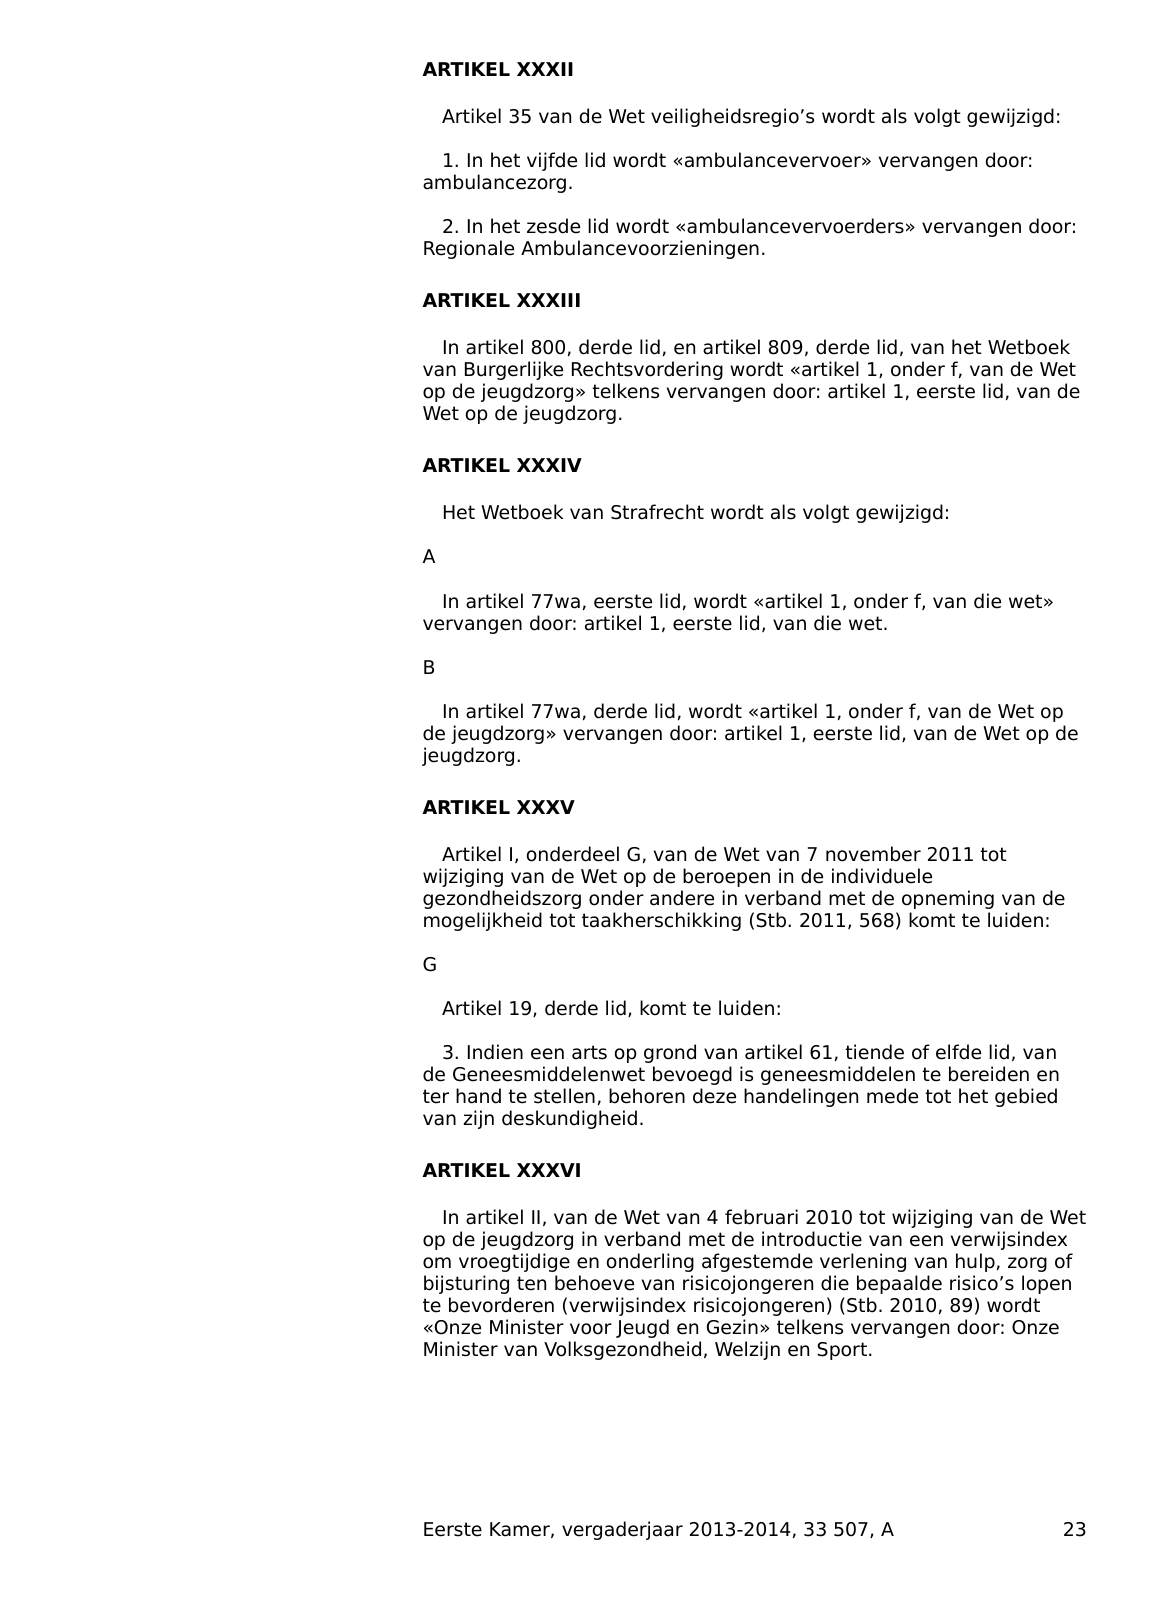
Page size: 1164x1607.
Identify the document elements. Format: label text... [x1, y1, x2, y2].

subtitle ARTIKEL XXXII [422, 59, 1087, 81]
text In artikel 77wa, eerste lid, wordt «artikel 1, onder f, van die wet» vervangen door: artikel 1, eerste lid, van die wet. [422, 591, 1087, 634]
subtitle ARTIKEL XXXV [422, 797, 1087, 819]
text B [422, 657, 1087, 679]
text In artikel 800, derde lid, en artikel 809, derde lid, van het Wetboek van Burgerlijke Rechtsvordering wordt «artikel 1, onder f, van de Wet op de jeugdzorg» telkens vervangen door: artikel 1, eerste lid, van de Wet op de jeugdzorg. [422, 337, 1087, 425]
text Artikel 19, derde lid, komt te luiden: [422, 998, 1087, 1020]
text Artikel I, onderdeel G, van de Wet van 7 november 2011 tot wijziging van de Wet op de beroepen in de individuele gezondheidszorg onder andere in verband met de opneming van de mogelijkheid tot taakherschikking (Stb. 2011, 568) komt te luiden: [422, 844, 1087, 932]
text G [422, 954, 1087, 976]
text A [422, 546, 1087, 568]
text 1. In het vijfde lid wordt «ambulancevervoer» vervangen door: ambulancezorg. [422, 150, 1087, 194]
text In artikel II, van de Wet van 4 februari 2010 tot wijziging van de Wet op de jeugdzorg in verband met de introductie van een verwijsindex om vroegtijdige en onderling afgestemde verlening van hulp, zorg of bijsturing ten behoeve van risicojongeren die bepaalde risico’s lopen te bevorderen (verwijsindex risicojongeren) (Stb. 2010, 89) wordt «Onze Minister voor Jeugd en Gezin» telkens vervangen door: Onze Minister van Volksgezondheid, Welzijn en Sport. [422, 1207, 1087, 1361]
subtitle ARTIKEL XXXIII [422, 290, 1087, 312]
text Artikel 35 van de Wet veiligheidsregio’s wordt als volgt gewijzigd: [422, 106, 1087, 128]
text Het Wetboek van Strafrecht wordt als volgt gewijzigd: [422, 502, 1087, 524]
subtitle ARTIKEL XXXVI [422, 1160, 1087, 1182]
text In artikel 77wa, derde lid, wordt «artikel 1, onder f, van de Wet op de jeugdzorg» vervangen door: artikel 1, eerste lid, van de Wet op de jeugdzorg. [422, 701, 1087, 767]
text 3. Indien een arts op grond van artikel 61, tiende of elfde lid, van de Geneesmiddelenwet bevoegd is geneesmiddelen te bereiden en ter hand te stellen, behoren deze handelingen mede tot het gebied van zijn deskundigheid. [422, 1042, 1087, 1130]
subtitle ARTIKEL XXXIV [422, 455, 1087, 477]
text 2. In het zesde lid wordt «ambulancevervoerders» vervangen door: Regionale Ambulancevoorzieningen. [422, 216, 1087, 260]
